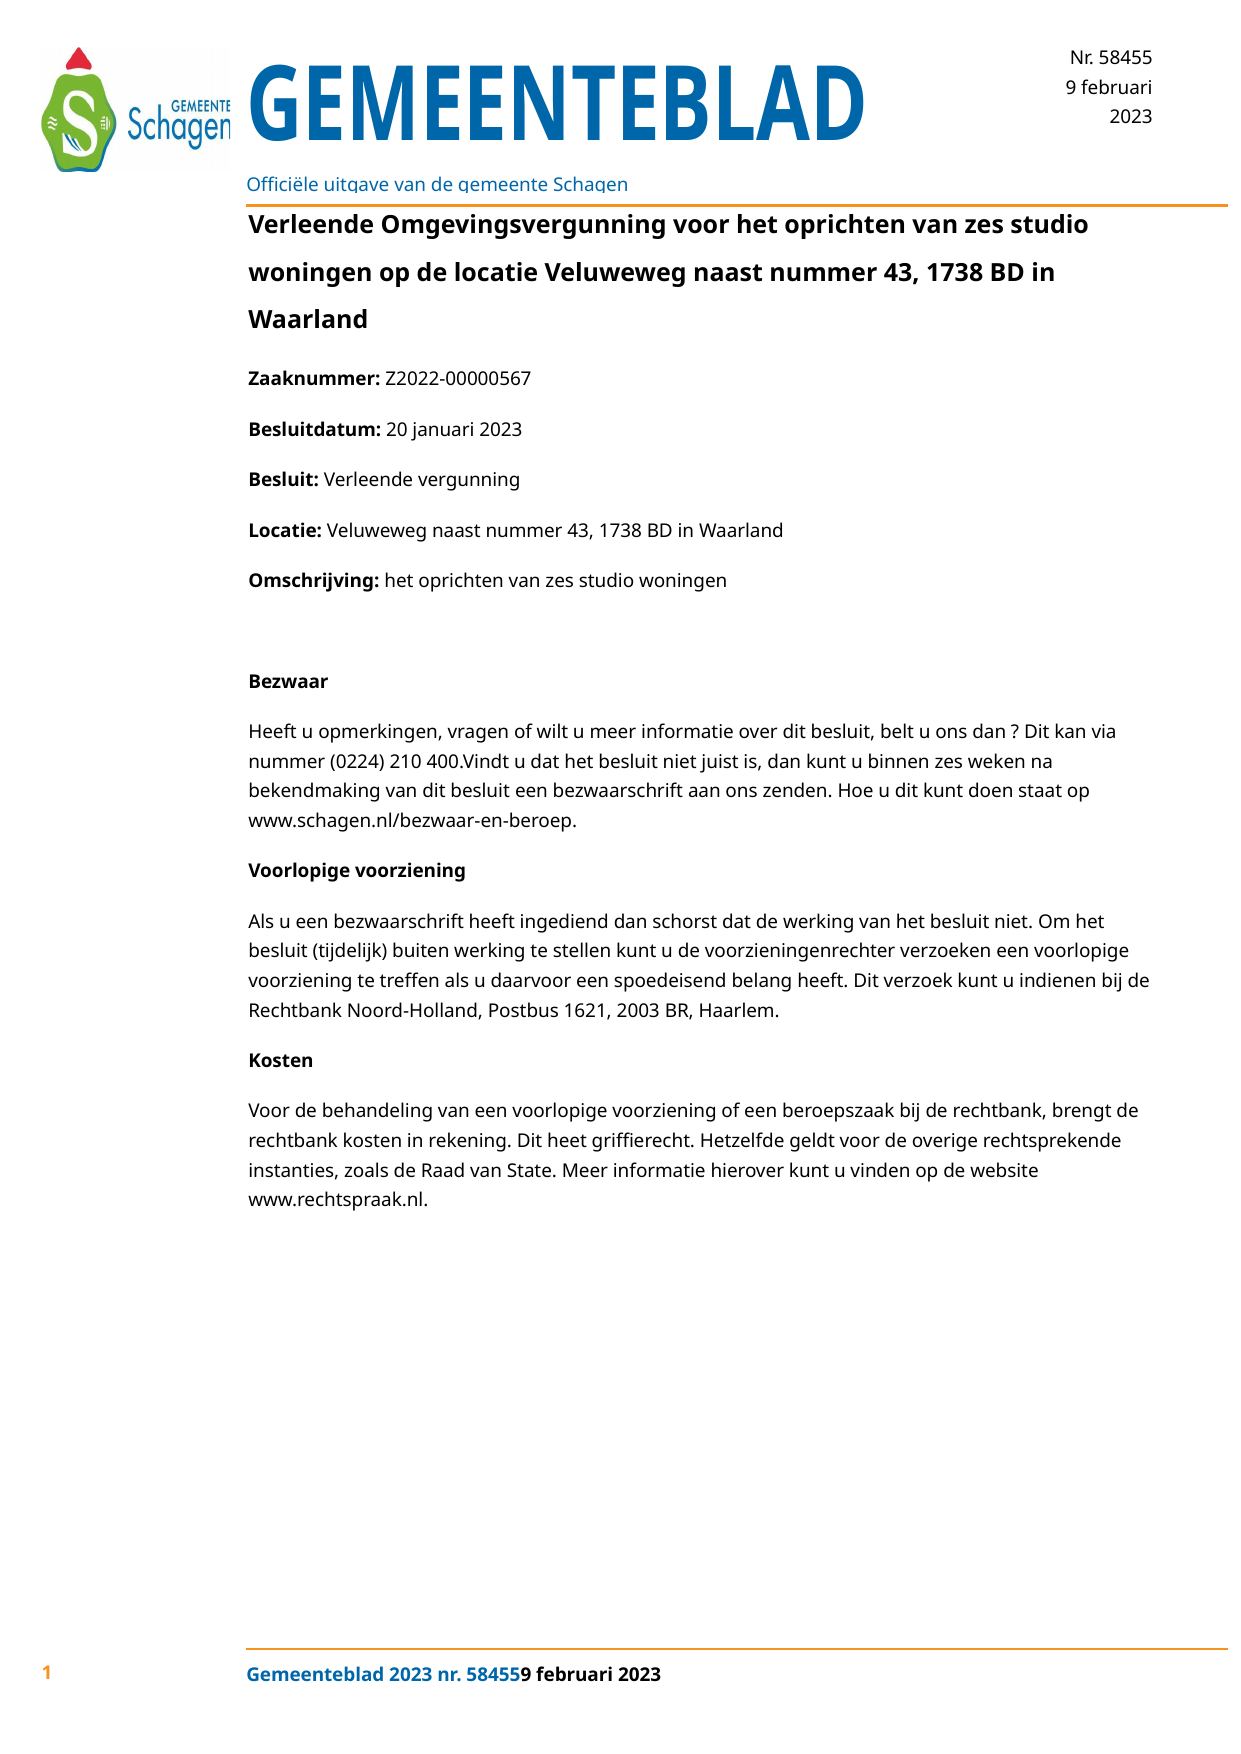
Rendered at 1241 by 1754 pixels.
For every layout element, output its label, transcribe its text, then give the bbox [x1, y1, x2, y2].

text Locatie: Veluweweg naast nummer 43, 1738 BD in Waarland [248, 517, 1152, 542]
text Zaaknummer: Z2022-00000567 [248, 366, 1152, 391]
text Verleende Omgevingsvergunning voor het oprichten van zes studio woningen op de locatie Veluweweg naast nummer 43, 1738 BD in Waarland [248, 207, 1152, 336]
text Bezwaar [248, 668, 1152, 694]
text Besluitdatum: 20 januari 2023 [248, 416, 1152, 442]
text Als u een bezwaarschrift heeft ingediend dan schorst dat de werking van het besluit niet. Om het besluit (tijdelijk) buiten werking te stellen kunt u de voorzieningenrechter verzoeken een voorlopige voorziening te treffen als u daarvoor een spoedeisend belang heeft. Dit verzoek kunt u indienen bij de Rechtbank Noord-Holland, Postbus 1621, 2003 BR, Haarlem. [248, 908, 1152, 1022]
text Voor de behandeling van een voorlopige voorziening of een beroepszaak bij de rechtbank, brengt de rechtbank kosten in rekening. Dit heet griffierecht. Hetzelfde geldt voor de overige rechtsprekende instanties, zoals de Raad van State. Meer informatie hierover kunt u vinden op de website www.rechtspraak.nl. [248, 1098, 1152, 1212]
text Heeft u opmerkingen, vragen of wilt u meer informatie over dit besluit, belt u ons dan ? Dit kan via nummer (0224) 210 400.Vindt u dat het besluit niet juist is, dan kunt u binnen zes weken na bekendmaking van dit besluit een bezwaarschrift aan ons zenden. Hoe u dit kunt doen staat op www.schagen.nl/bezwaar-en-beroep. [248, 718, 1152, 833]
text Omschrijving: het oprichten van zes studio woningen [248, 567, 1152, 593]
text Voorlopige voorziening [248, 858, 1152, 883]
text Besluit: Verleende vergunning [248, 466, 1152, 492]
text Kosten [248, 1047, 1152, 1073]
picture [41, 47, 231, 172]
